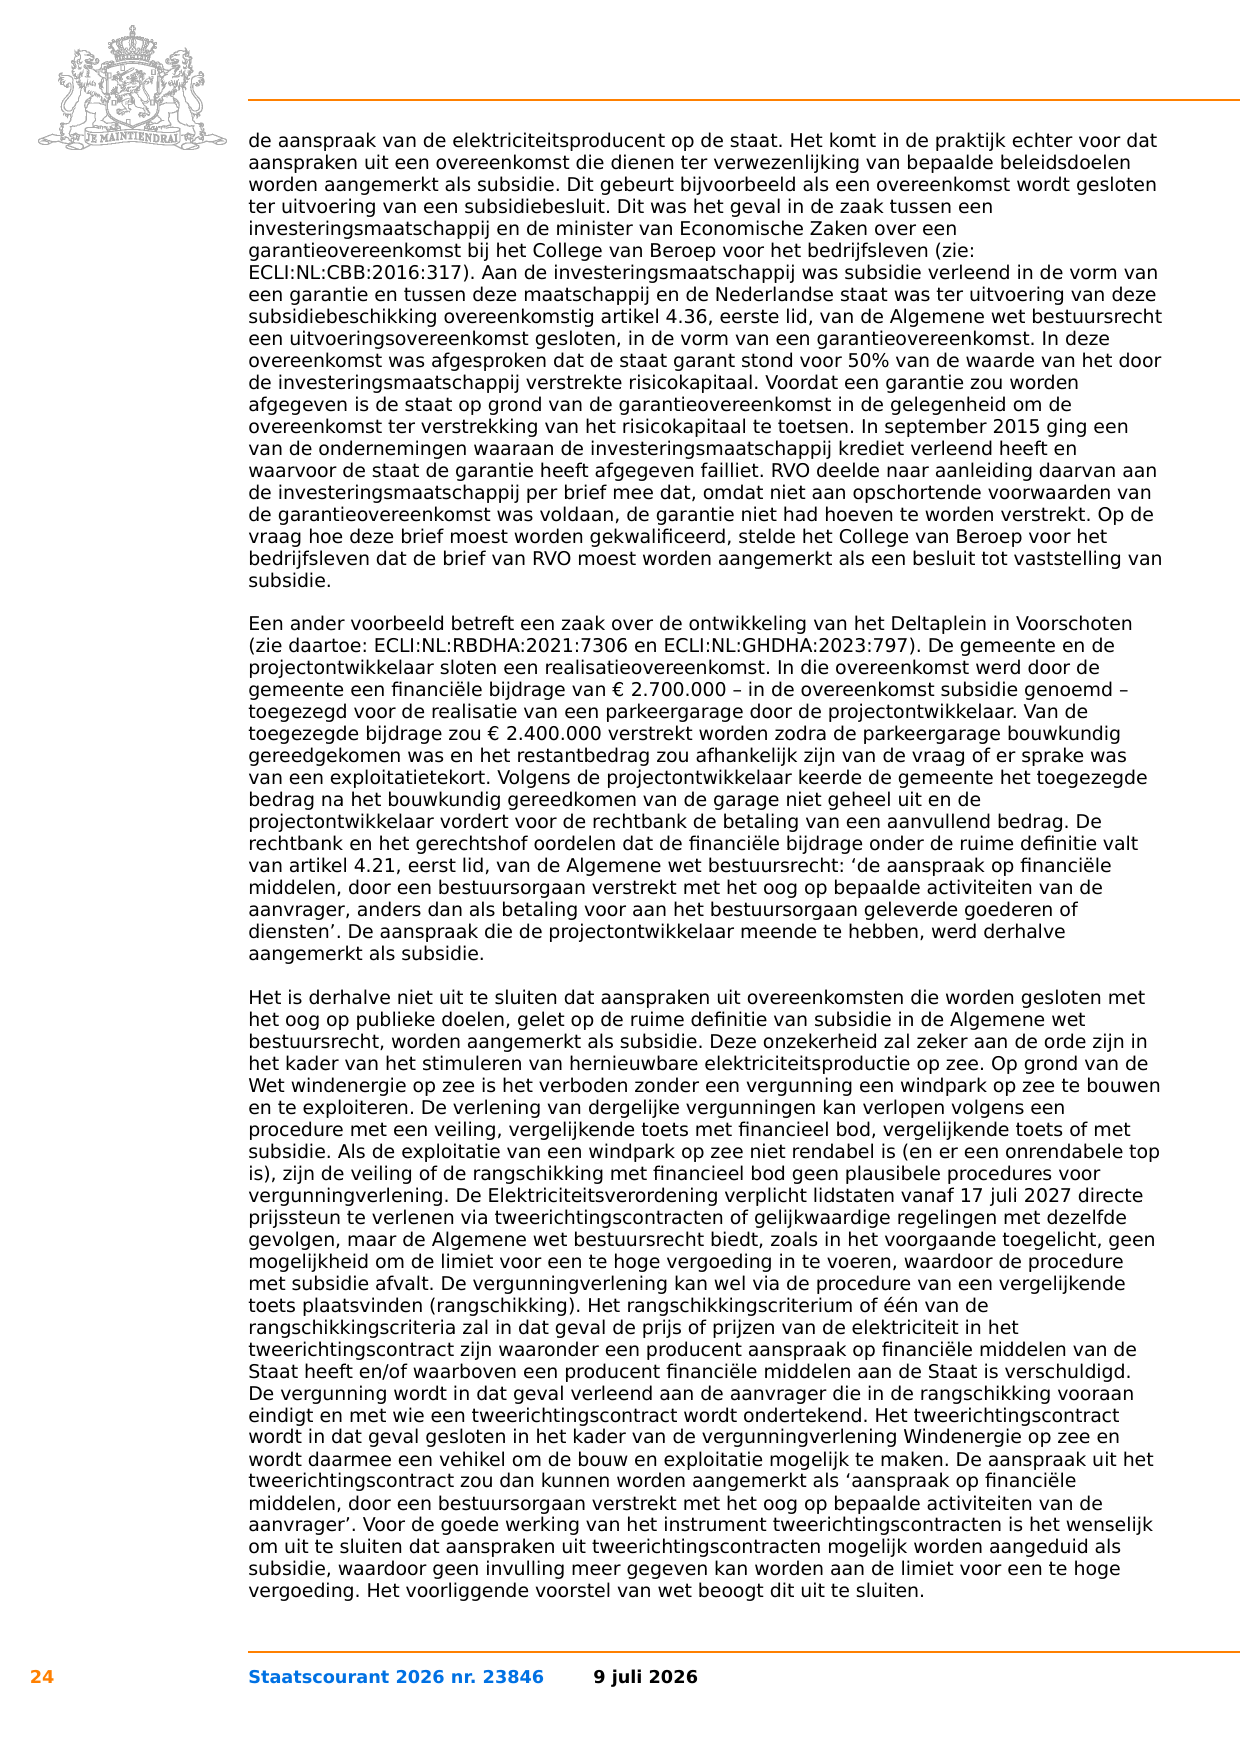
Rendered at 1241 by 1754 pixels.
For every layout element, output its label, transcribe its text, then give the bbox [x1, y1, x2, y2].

text Een ander voorbeeld betreft een zaak over de ontwikkeling van het Deltaplein in Voorschoten (zie daartoe: ECLI:NL:RBDHA:2021:7306 en ECLI:NL:GHDHA:2023:797). De gemeente en de projectontwikkelaar sloten een realisatieovereenkomst. In die overeenkomst werd door de gemeente een financiële bijdrage van € 2.700.000 – in de overeenkomst subsidie genoemd – toegezegd voor de realisatie van een parkeergarage door de projectontwikkelaar. Van de toegezegde bijdrage zou € 2.400.000 verstrekt worden zodra de parkeergarage bouwkundig gereedgekomen was en het restantbedrag zou afhankelijk zijn van de vraag of er sprake was van een exploitatietekort. Volgens de projectontwikkelaar keerde de gemeente het toegezegde bedrag na het bouwkundig gereedkomen van de garage niet geheel uit en de projectontwikkelaar vordert voor de rechtbank de betaling van een aanvullend bedrag. De rechtbank en het gerechtshof oordelen dat de financiële bijdrage onder de ruime definitie valt van artikel 4.21, eerst lid, van de Algemene wet bestuursrecht: ‘de aanspraak op financiële middelen, door een bestuursorgaan verstrekt met het oog op bepaalde activiteiten van de aanvrager, anders dan als betaling voor aan het bestuursorgaan geleverde goederen of diensten’. De aanspraak die de projectontwikkelaar meende te hebben, werd derhalve aangemerkt als subsidie. [248, 613, 1163, 965]
picture [38, 25, 227, 150]
text de aanspraak van de elektriciteitsproducent op de staat. Het komt in de praktijk echter voor dat aanspraken uit een overeenkomst die dienen ter verwezenlijking van bepaalde beleidsdoelen worden aangemerkt als subsidie. Dit gebeurt bijvoorbeeld als een overeenkomst wordt gesloten ter uitvoering van een subsidiebesluit. Dit was het geval in de zaak tussen een investeringsmaatschappij en de minister van Economische Zaken over een garantieovereenkomst bij het College van Beroep voor het bedrijfsleven (zie: ECLI:NL:CBB:2016:317). Aan de investeringsmaatschappij was subsidie verleend in de vorm van een garantie en tussen deze maatschappij en de Nederlandse staat was ter uitvoering van deze subsidiebeschikking overeenkomstig artikel 4.36, eerste lid, van de Algemene wet bestuursrecht een uitvoeringsovereenkomst gesloten, in de vorm van een garantieovereenkomst. In deze overeenkomst was afgesproken dat de staat garant stond voor 50% van de waarde van het door de investeringsmaatschappij verstrekte risicokapitaal. Voordat een garantie zou worden afgegeven is de staat op grond van de garantieovereenkomst in de gelegenheid om de overeenkomst ter verstrekking van het risicokapitaal te toetsen. In september 2015 ging een van de ondernemingen waaraan de investeringsmaatschappij krediet verleend heeft en waarvoor de staat de garantie heeft afgegeven failliet. RVO deelde naar aanleiding daarvan aan de investeringsmaatschappij per brief mee dat, omdat niet aan opschortende voorwaarden van de garantieovereenkomst was voldaan, de garantie niet had hoeven te worden verstrekt. Op de vraag hoe deze brief moest worden gekwalificeerd, stelde het College van Beroep voor het bedrijfsleven dat de brief van RVO moest worden aangemerkt als een besluit tot vaststelling van subsidie. [248, 130, 1163, 591]
text Het is derhalve niet uit te sluiten dat aanspraken uit overeenkomsten die worden gesloten met het oog op publieke doelen, gelet op de ruime definitie van subsidie in de Algemene wet bestuursrecht, worden aangemerkt als subsidie. Deze onzekerheid zal zeker aan de orde zijn in het kader van het stimuleren van hernieuwbare elektriciteitsproductie op zee. Op grond van de Wet windenergie op zee is het verboden zonder een vergunning een windpark op zee te bouwen en te exploiteren. De verlening van dergelijke vergunningen kan verlopen volgens een procedure met een veiling, vergelijkende toets met financieel bod, vergelijkende toets of met subsidie. Als de exploitatie van een windpark op zee niet rendabel is (en er een onrendabele top is), zijn de veiling of de rangschikking met financieel bod geen plausibele procedures voor vergunningverlening. De Elektriciteitsverordening verplicht lidstaten vanaf 17 juli 2027 directe prijssteun te verlenen via tweerichtingscontracten of gelijkwaardige regelingen met dezelfde gevolgen, maar de Algemene wet bestuursrecht biedt, zoals in het voorgaande toegelicht, geen mogelijkheid om de limiet voor een te hoge vergoeding in te voeren, waardoor de procedure met subsidie afvalt. De vergunningverlening kan wel via de procedure van een vergelijkende toets plaatsvinden (rangschikking). Het rangschikkingscriterium of één van de rangschikkingscriteria zal in dat geval de prijs of prijzen van de elektriciteit in het tweerichtingscontract zijn waaronder een producent aanspraak op financiële middelen van de Staat heeft en/of waarboven een producent financiële middelen aan de Staat is verschuldigd. De vergunning wordt in dat geval verleend aan de aanvrager die in de rangschikking vooraan eindigt en met wie een tweerichtingscontract wordt ondertekend. Het tweerichtingscontract wordt in dat geval gesloten in het kader van de vergunningverlening Windenergie op zee en wordt daarmee een vehikel om de bouw en exploitatie mogelijk te maken. De aanspraak uit het tweerichtingscontract zou dan kunnen worden aangemerkt als ‘aanspraak op financiële middelen, door een bestuursorgaan verstrekt met het oog op bepaalde activiteiten van de aanvrager’. Voor de goede werking van het instrument tweerichtingscontracten is het wenselijk om uit te sluiten dat aanspraken uit tweerichtingscontracten mogelijk worden aangeduid als subsidie, waardoor geen invulling meer gegeven kan worden aan de limiet voor een te hoge vergoeding. Het voorliggende voorstel van wet beoogt dit uit te sluiten. [248, 987, 1163, 1602]
